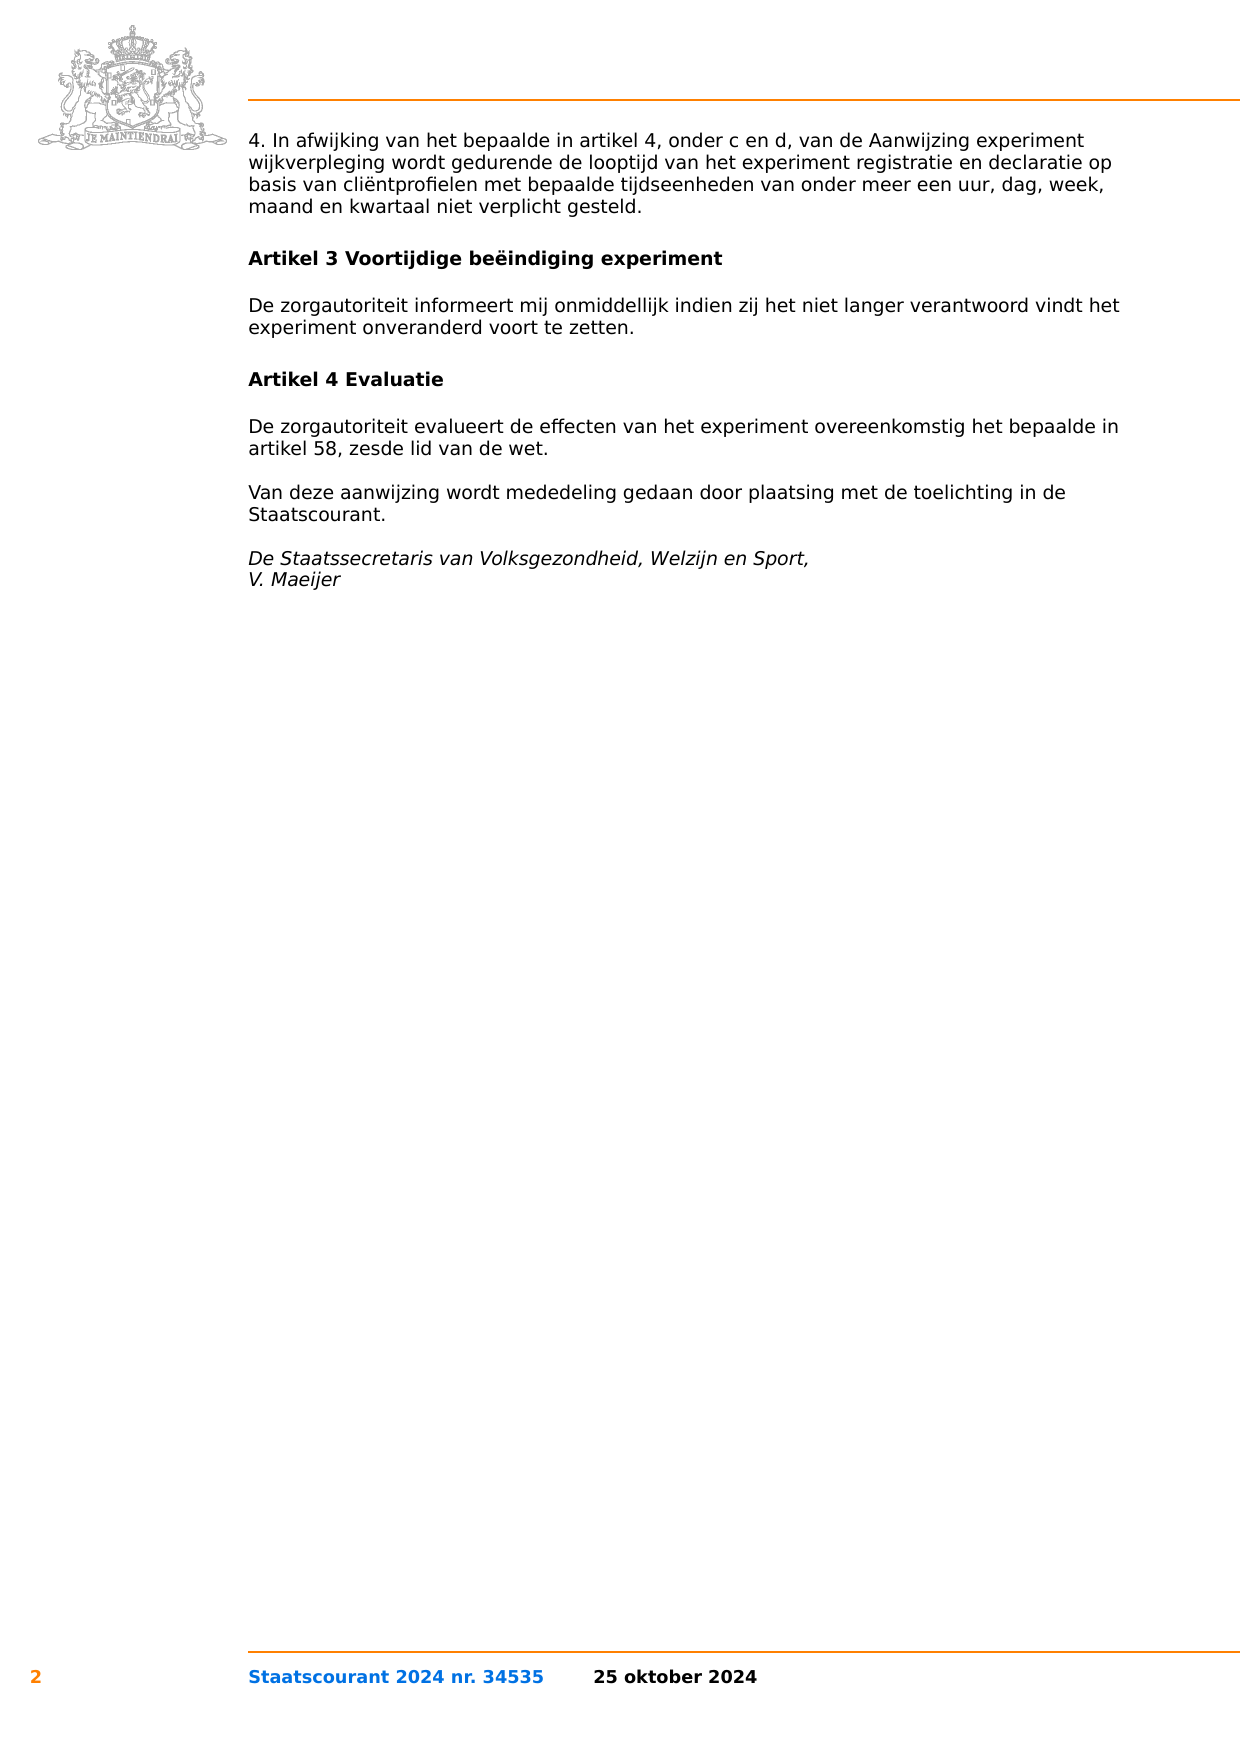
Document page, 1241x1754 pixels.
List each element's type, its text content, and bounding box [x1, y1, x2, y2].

text De zorgautoriteit informeert mij onmiddellijk indien zij het niet langer verantwoord vindt het experiment onveranderd voort te zetten. [248, 295, 1163, 339]
text De Staatssecretaris van Volksgezondheid, Welzijn en Sport, V. Maeijer [248, 547, 1163, 591]
text De zorgautoriteit evalueert de effecten van het experiment overeenkomstig het bepaalde in artikel 58, zesde lid van de wet. [248, 416, 1163, 460]
subtitle Artikel 4 Evaluatie [248, 369, 1163, 391]
text 4. In afwijking van het bepaalde in artikel 4, onder c en d, van de Aanwijzing experiment wijkverpleging wordt gedurende de looptijd van het experiment registratie en declaratie op basis van cliëntprofielen met bepaalde tijdseenheden van onder meer een uur, dag, week, maand en kwartaal niet verplicht gesteld. [248, 130, 1163, 218]
subtitle Artikel 3 Voortijdige beëindiging experiment [248, 248, 1163, 270]
picture [38, 25, 227, 150]
text Van deze aanwijzing wordt mededeling gedaan door plaatsing met de toelichting in de Staatscourant. [248, 482, 1163, 526]
